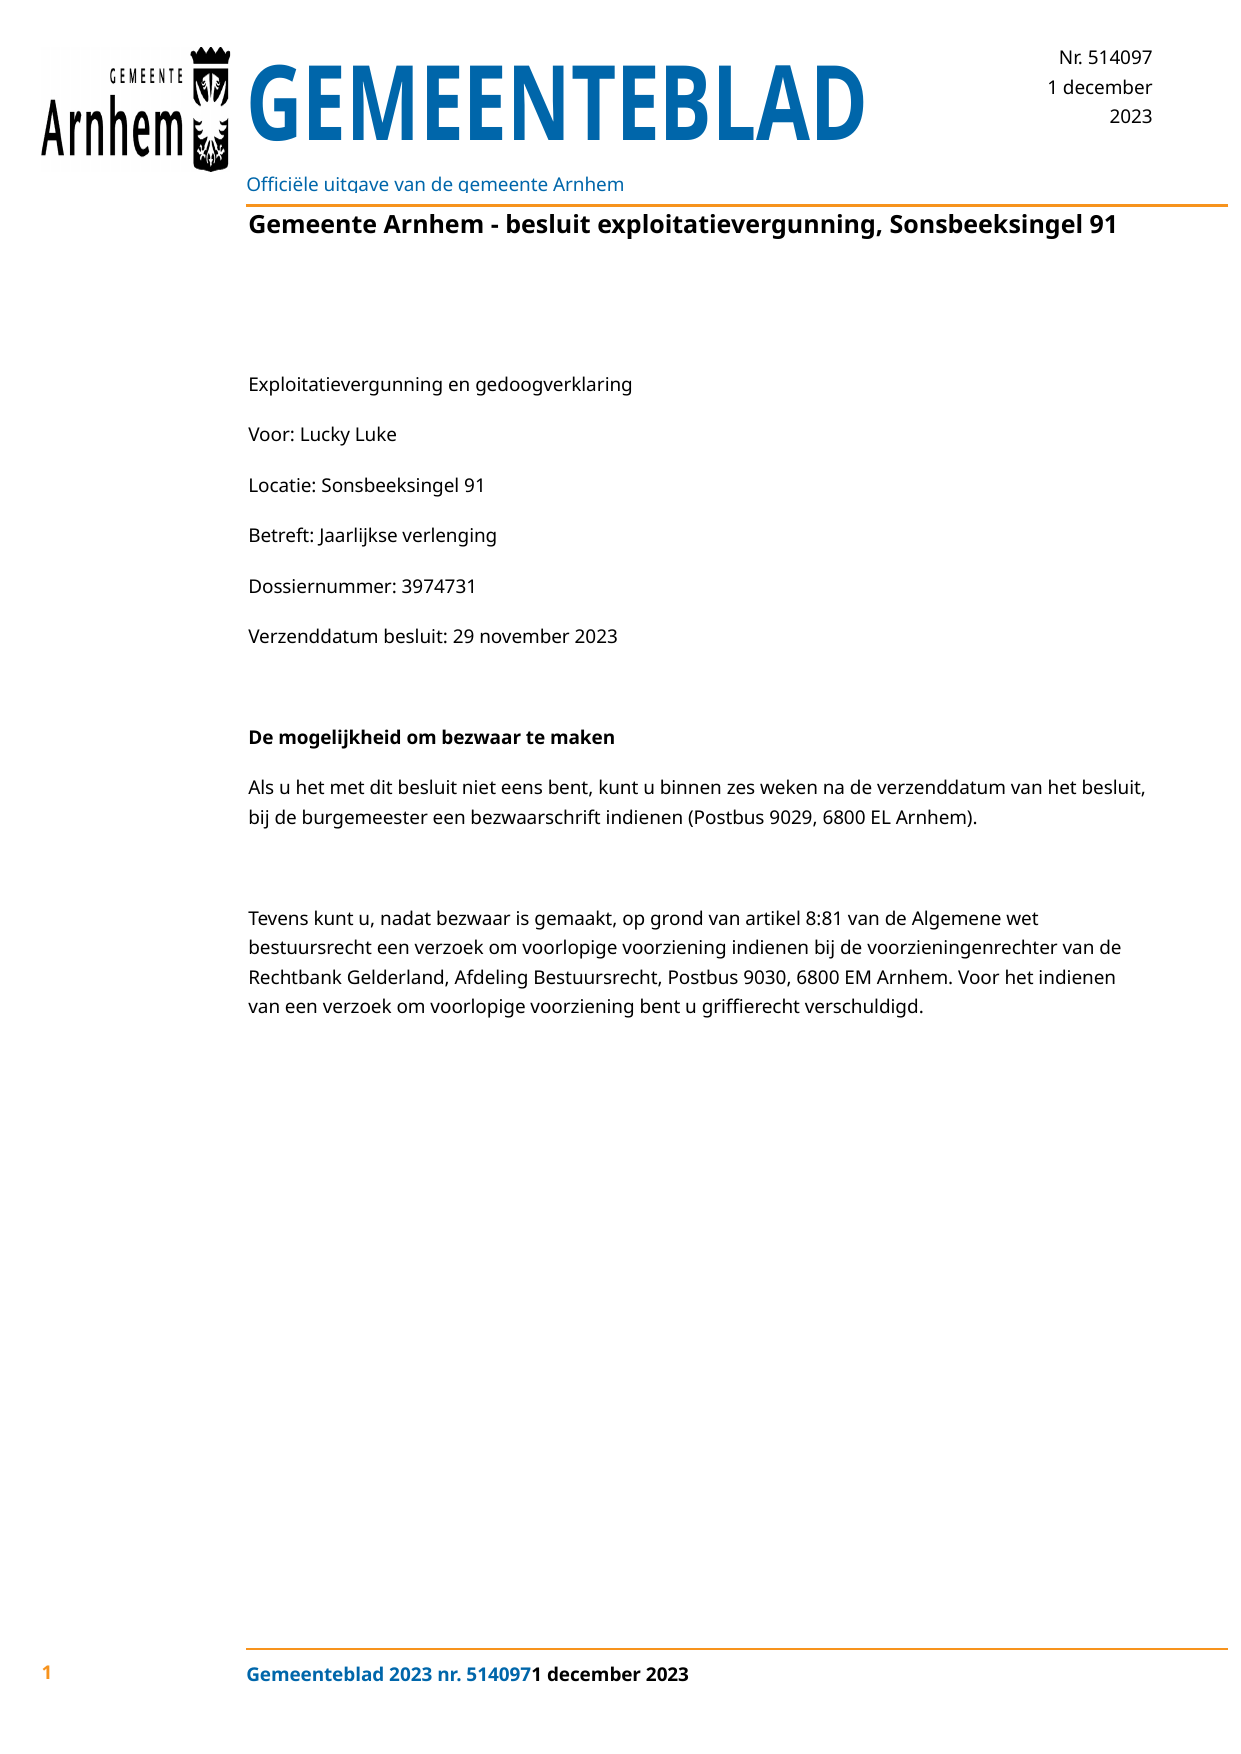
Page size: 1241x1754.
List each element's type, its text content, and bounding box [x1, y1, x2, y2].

text Dossiernummer: 3974731 [248, 573, 1152, 598]
text Tevens kunt u, nadat bezwaar is gemaakt, op grond van artikel 8:81 van de Algemene wet bestuursrecht een verzoek om voorlopige voorziening indienen bij de voorzieningenrechter van de Rechtbank Gelderland, Afdeling Bestuursrecht, Postbus 9030, 6800 EM Arnhem. Voor het indienen van een verzoek om voorlopige voorziening bent u griffierecht verschuldigd. [248, 905, 1152, 1019]
text Verzenddatum besluit: 29 november 2023 [248, 623, 1152, 649]
text Exploitatievergunning en gedoogverklaring [248, 371, 1152, 397]
text De mogelijkheid om bezwaar te maken [248, 724, 1152, 750]
text Als u het met dit besluit niet eens bent, kunt u binnen zes weken na de verzenddatum van het besluit, bij de burgemeester een bezwaarschrift indienen (Postbus 9029, 6800 EL Arnhem). [248, 774, 1152, 830]
text Voor: Lucky Luke [248, 422, 1152, 447]
picture [41, 47, 231, 172]
text Locatie: Sonsbeeksingel 91 [248, 472, 1152, 498]
text Betreft: Jaarlijkse verlenging [248, 522, 1152, 548]
text Gemeente Arnhem - besluit exploitatievergunning, Sonsbeeksingel 91 [248, 207, 1152, 241]
